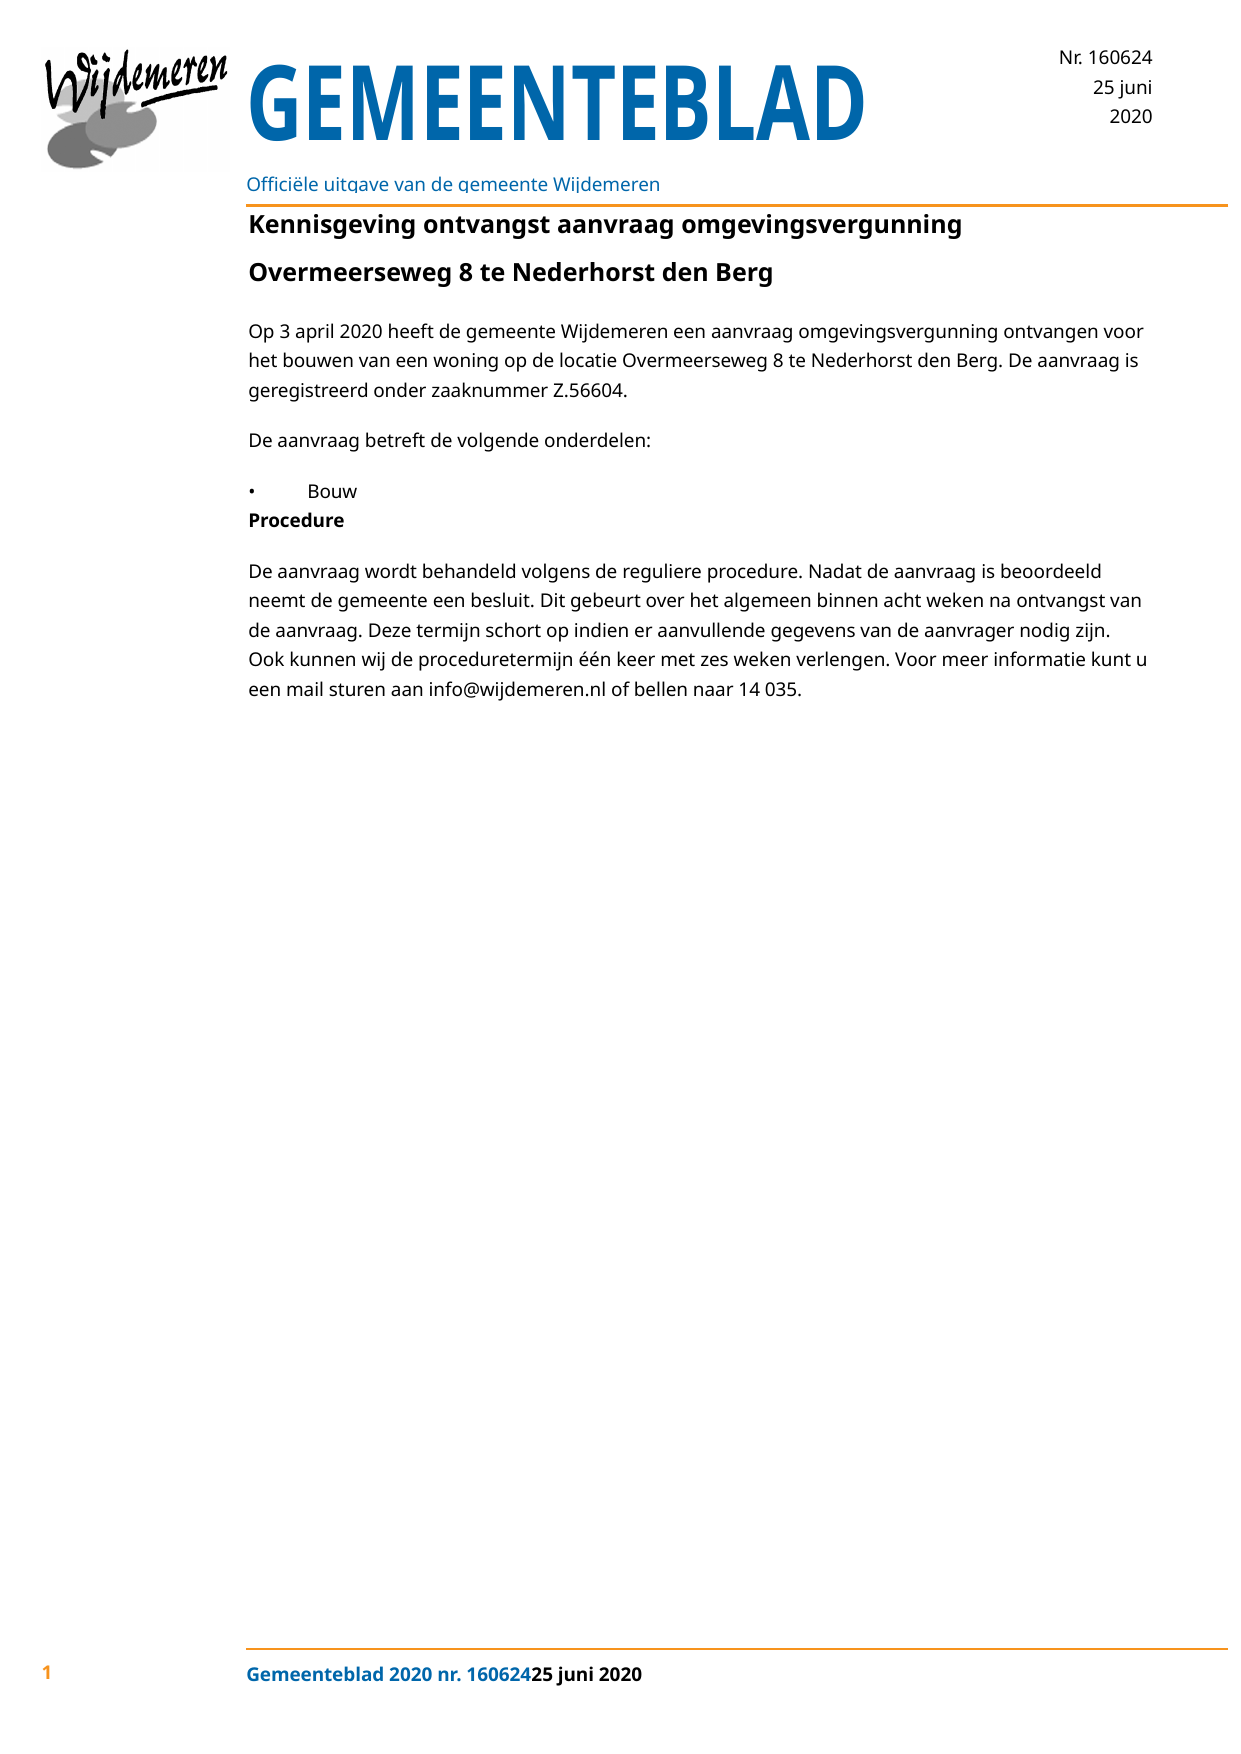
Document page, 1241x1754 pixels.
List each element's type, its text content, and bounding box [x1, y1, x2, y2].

picture [41, 47, 231, 172]
text Procedure [248, 507, 1152, 533]
text Kennisgeving ontvangst aanvraag omgevingsvergunning Overmeerseweg 8 te Nederhorst den Berg [248, 207, 1152, 288]
text Op 3 april 2020 heeft de gemeente Wijdemeren een aanvraag omgevingsvergunning ontvangen voor het bouwen van een woning op de locatie Overmeerseweg 8 te Nederhorst den Berg. De aanvraag is geregistreerd onder zaaknummer Z.56604. [248, 318, 1152, 403]
text De aanvraag wordt behandeld volgens de reguliere procedure. Nadat de aanvraag is beoordeeld neemt de gemeente een besluit. Dit gebeurt over het algemeen binnen acht weken na ontvangst van de aanvraag. Deze termijn schort op indien er aanvullende gegevens van de aanvrager nodig zijn. Ook kunnen wij de proceduretermijn één keer met zes weken verlengen. Voor meer informatie kunt u een mail sturen aan info@wijdemeren.nl of bellen naar 14 035. [248, 558, 1152, 702]
text De aanvraag betreft de volgende onderdelen: [248, 427, 1152, 453]
list Bouw [248, 478, 1152, 504]
